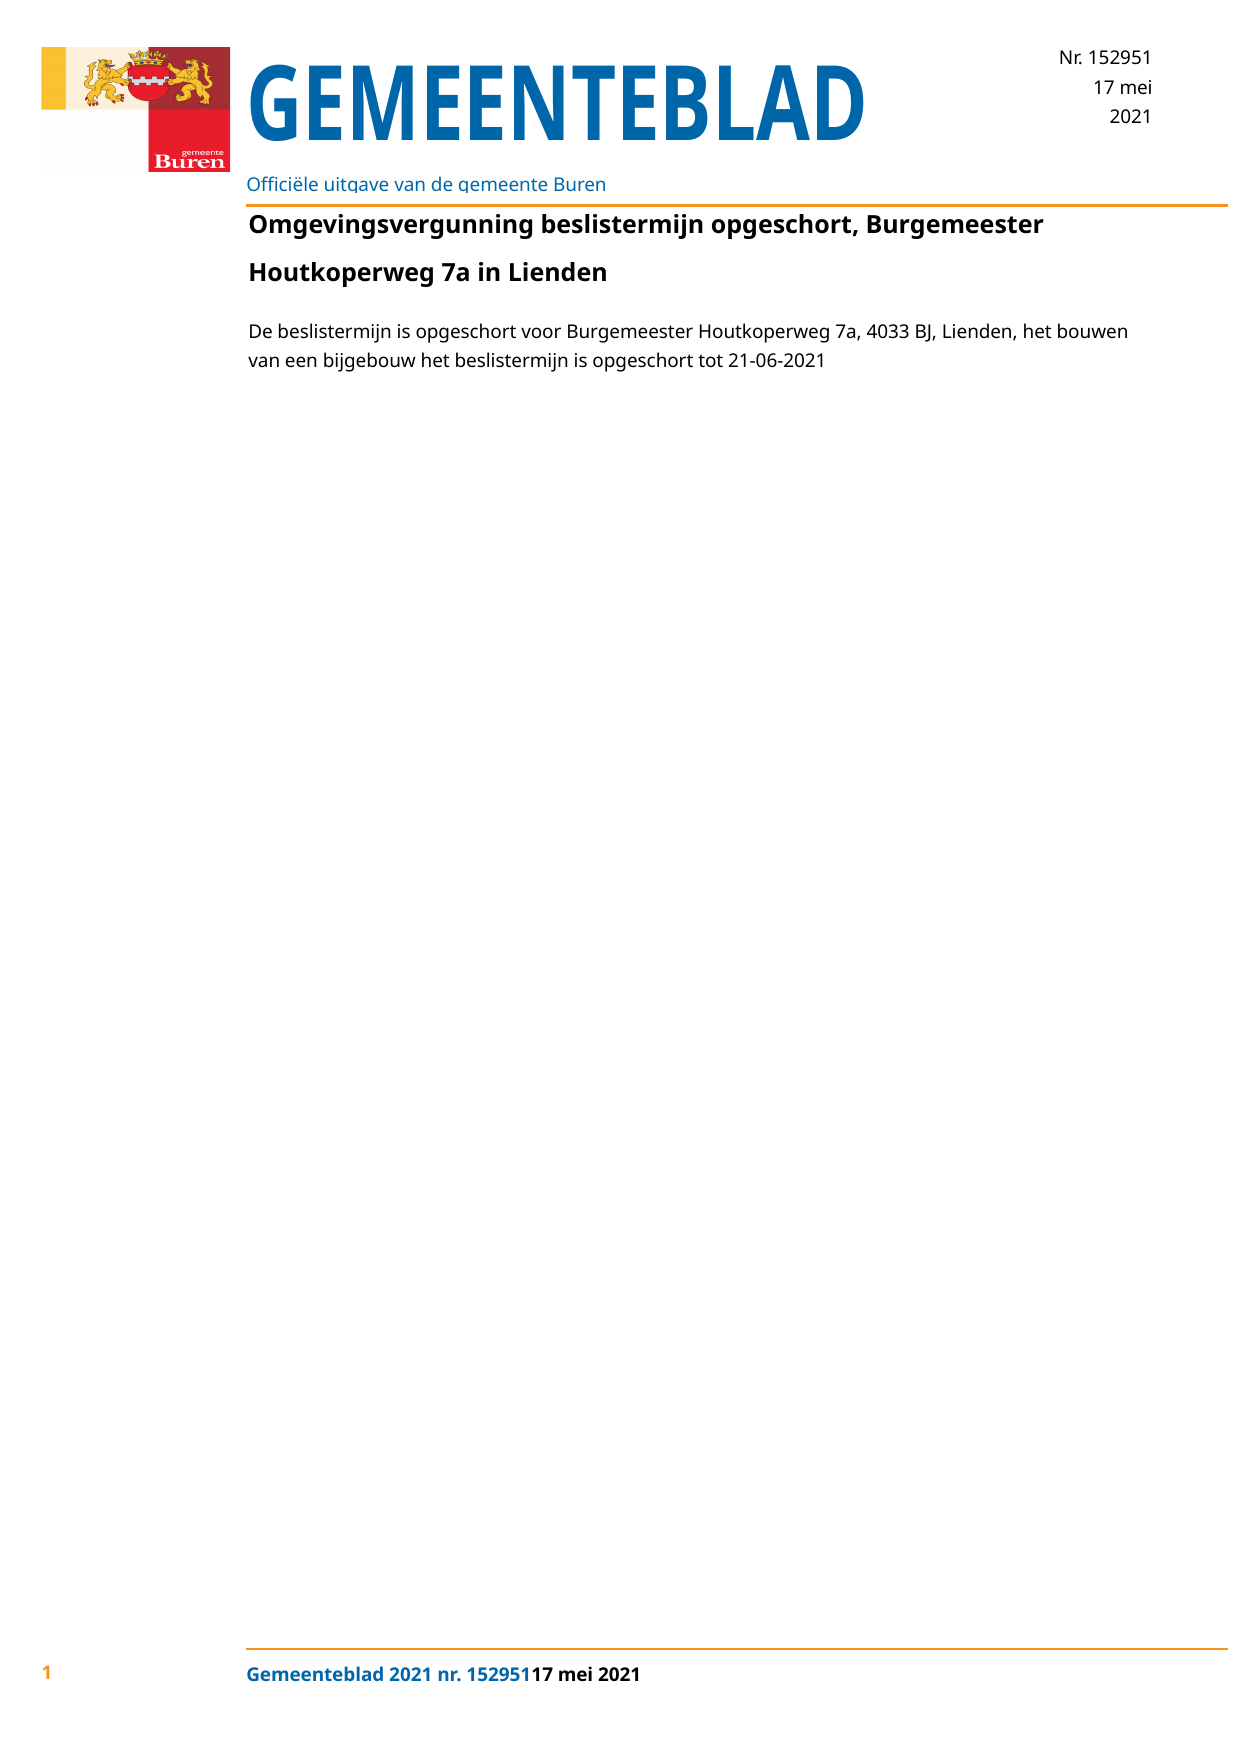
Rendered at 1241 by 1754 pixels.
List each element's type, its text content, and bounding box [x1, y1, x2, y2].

text Omgevingsvergunning beslistermijn opgeschort, Burgemeester Houtkoperweg 7a in Lienden [248, 207, 1152, 288]
picture [41, 47, 231, 172]
text De beslistermijn is opgeschort voor Burgemeester Houtkoperweg 7a, 4033 BJ, Lienden, het bouwen van een bijgebouw het beslistermijn is opgeschort tot 21-06-2021 [248, 318, 1152, 373]
